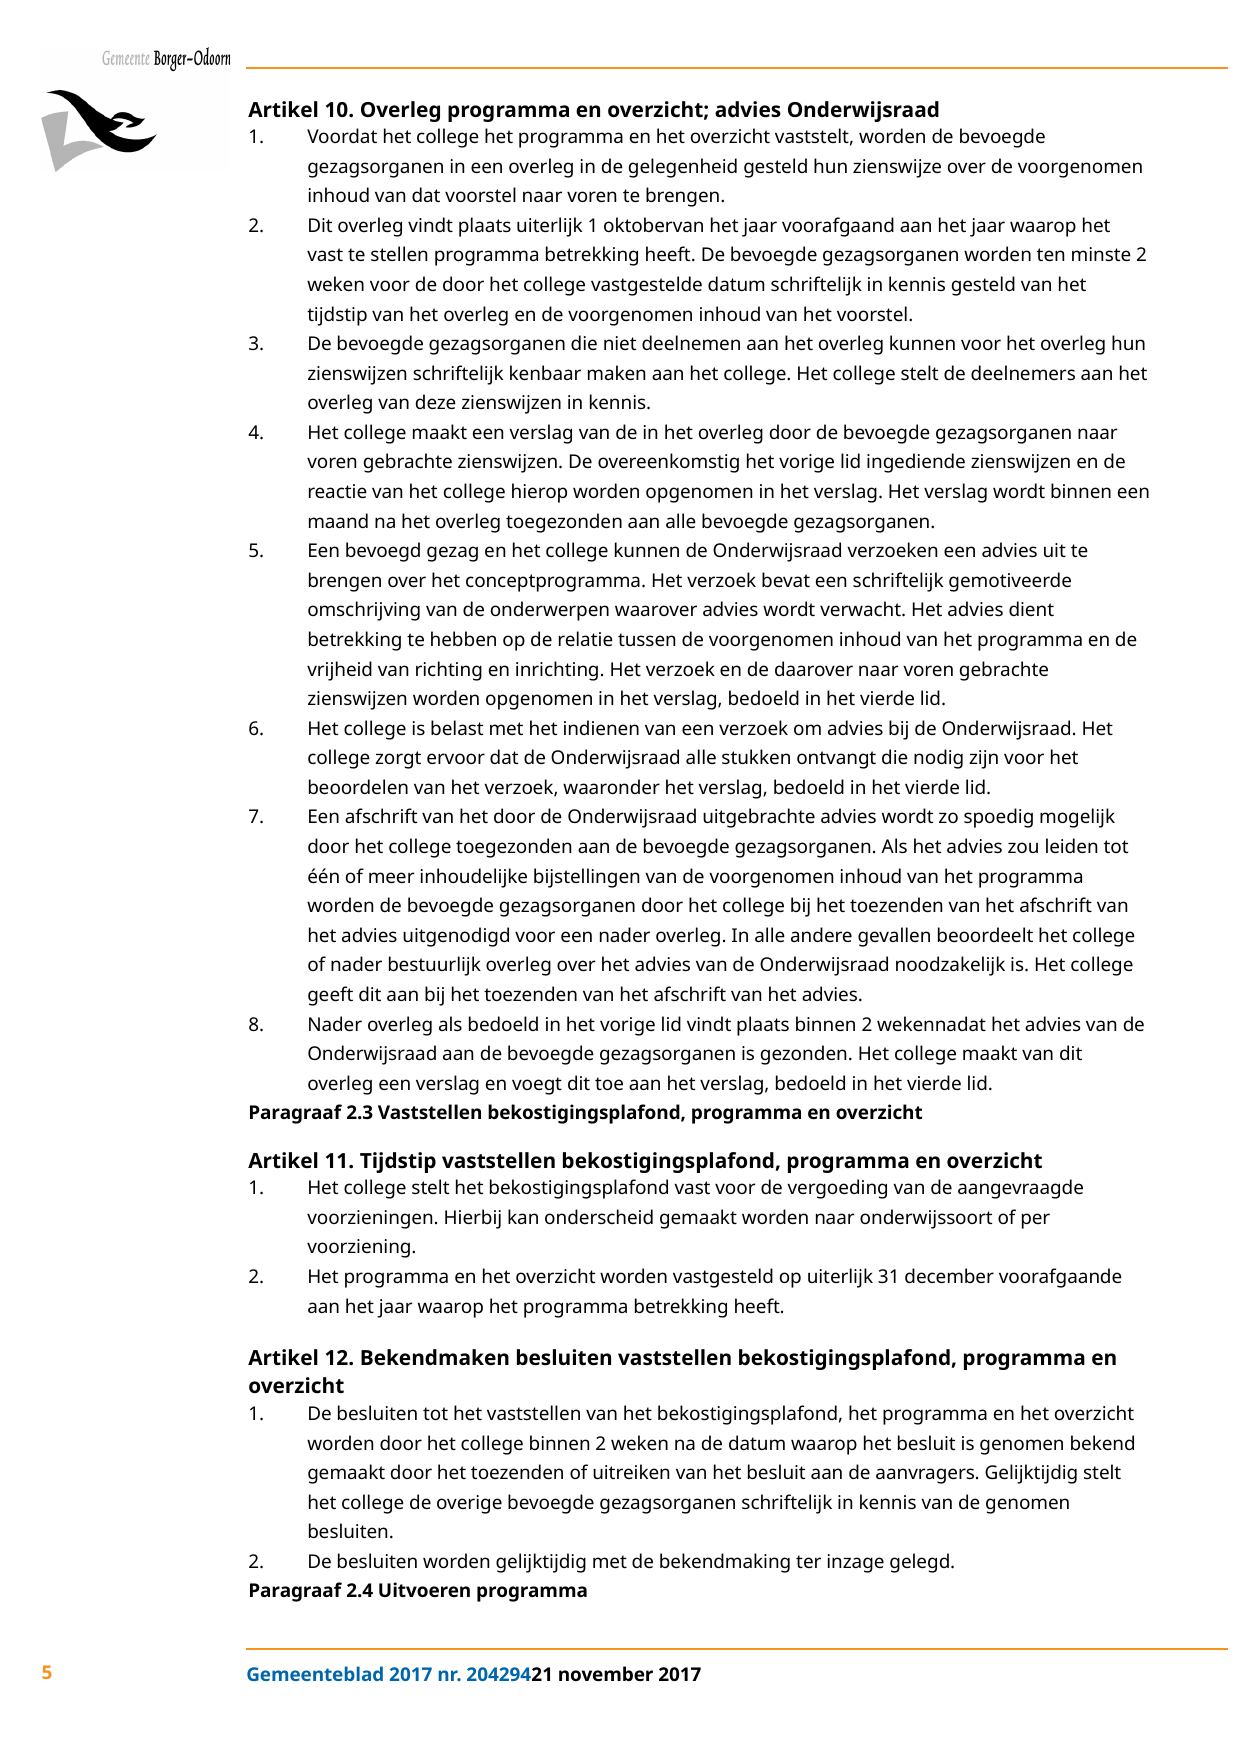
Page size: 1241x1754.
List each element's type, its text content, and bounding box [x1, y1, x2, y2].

text Artikel 12. Bekendmaken besluiten vaststellen bekostigingsplafond, programma en overzicht [248, 1343, 1152, 1400]
list Het college is belast met het indienen van een verzoek om advies bij de Onderwijsraad. Het college zorgt ervoor dat de Onderwijsraad alle stukken ontvangt die nodig zijn voor het beoordelen van het verzoek, waaronder het verslag, bedoeld in het vierde lid. [248, 715, 1152, 800]
list De besluiten worden gelijktijdig met de bekendmaking ter inzage gelegd. [248, 1548, 1152, 1574]
text Artikel 10. Overleg programma en overzicht; advies Onderwijsraad [248, 95, 1152, 123]
list Het college stelt het bekostigingsplafond vast voor de vergoeding van de aangevraagde voorzieningen. Hierbij kan onderscheid gemaakt worden naar onderwijssoort of per voorziening. [248, 1174, 1152, 1259]
list Dit overleg vindt plaats uiterlijk 1 oktobervan het jaar voorafgaand aan het jaar waarop het vast te stellen programma betrekking heeft. De bevoegde gezagsorganen worden ten minste 2 weken voor de door het college vastgestelde datum schriftelijk in kennis gesteld van het tijdstip van het overleg en de voorgenomen inhoud van het voorstel. [248, 212, 1152, 326]
list Een bevoegd gezag en het college kunnen de Onderwijsraad verzoeken een advies uit te brengen over het conceptprogramma. Het verzoek bevat een schriftelijk gemotiveerde omschrijving van de onderwerpen waarover advies wordt verwacht. Het advies dient betrekking te hebben op de relatie tussen de voorgenomen inhoud van het programma en de vrijheid van richting en inrichting. Het verzoek en de daarover naar voren gebrachte zienswijzen worden opgenomen in het verslag, bedoeld in het vierde lid. [248, 537, 1152, 711]
list De bevoegde gezagsorganen die niet deelnemen aan het overleg kunnen voor het overleg hun zienswijzen schriftelijk kenbaar maken aan het college. Het college stelt de deelnemers aan het overleg van deze zienswijzen in kennis. [248, 330, 1152, 415]
text Paragraaf 2.3 Vaststellen bekostigingsplafond, programma en overzicht [248, 1099, 1152, 1125]
list De besluiten tot het vaststellen van het bekostigingsplafond, het programma en het overzicht worden door het college binnen 2 weken na de datum waarop het besluit is genomen bekend gemaakt door het toezenden of uitreiken van het besluit aan de aanvragers. Gelijktijdig stelt het college de overige bevoegde gezagsorganen schriftelijk in kennis van de genomen besluiten. [248, 1400, 1152, 1544]
list Het programma en het overzicht worden vastgesteld op uiterlijk 31 december voorafgaande aan het jaar waarop het programma betrekking heeft. [248, 1263, 1152, 1318]
list Het college maakt een verslag van de in het overleg door de bevoegde gezagsorganen naar voren gebrachte zienswijzen. De overeenkomstig het vorige lid ingediende zienswijzen en de reactie van het college hierop worden opgenomen in het verslag. Het verslag wordt binnen een maand na het overleg toegezonden aan alle bevoegde gezagsorganen. [248, 419, 1152, 533]
picture [41, 47, 231, 172]
text Artikel 11. Tijdstip vaststellen bekostigingsplafond, programma en overzicht [248, 1146, 1152, 1174]
list Een afschrift van het door de Onderwijsraad uitgebrachte advies wordt zo spoedig mogelijk door het college toegezonden aan de bevoegde gezagsorganen. Als het advies zou leiden tot één of meer inhoudelijke bijstellingen van de voorgenomen inhoud van het programma worden de bevoegde gezagsorganen door het college bij het toezenden van het afschrift van het advies uitgenodigd voor een nader overleg. In alle andere gevallen beoordeelt het college of nader bestuurlijk overleg over het advies van de Onderwijsraad noodzakelijk is. Het college geeft dit aan bij het toezenden van het afschrift van het advies. [248, 804, 1152, 1007]
list Nader overleg als bedoeld in het vorige lid vindt plaats binnen 2 wekennadat het advies van de Onderwijsraad aan de bevoegde gezagsorganen is gezonden. Het college maakt van dit overleg een verslag en voegt dit toe aan het verslag, bedoeld in het vierde lid. [248, 1011, 1152, 1096]
text Paragraaf 2.4 Uitvoeren programma [248, 1578, 1152, 1603]
list Voordat het college het programma en het overzicht vaststelt, worden de bevoegde gezagsorganen in een overleg in de gelegenheid gesteld hun zienswijze over de voorgenomen inhoud van dat voorstel naar voren te brengen. [248, 123, 1152, 208]
